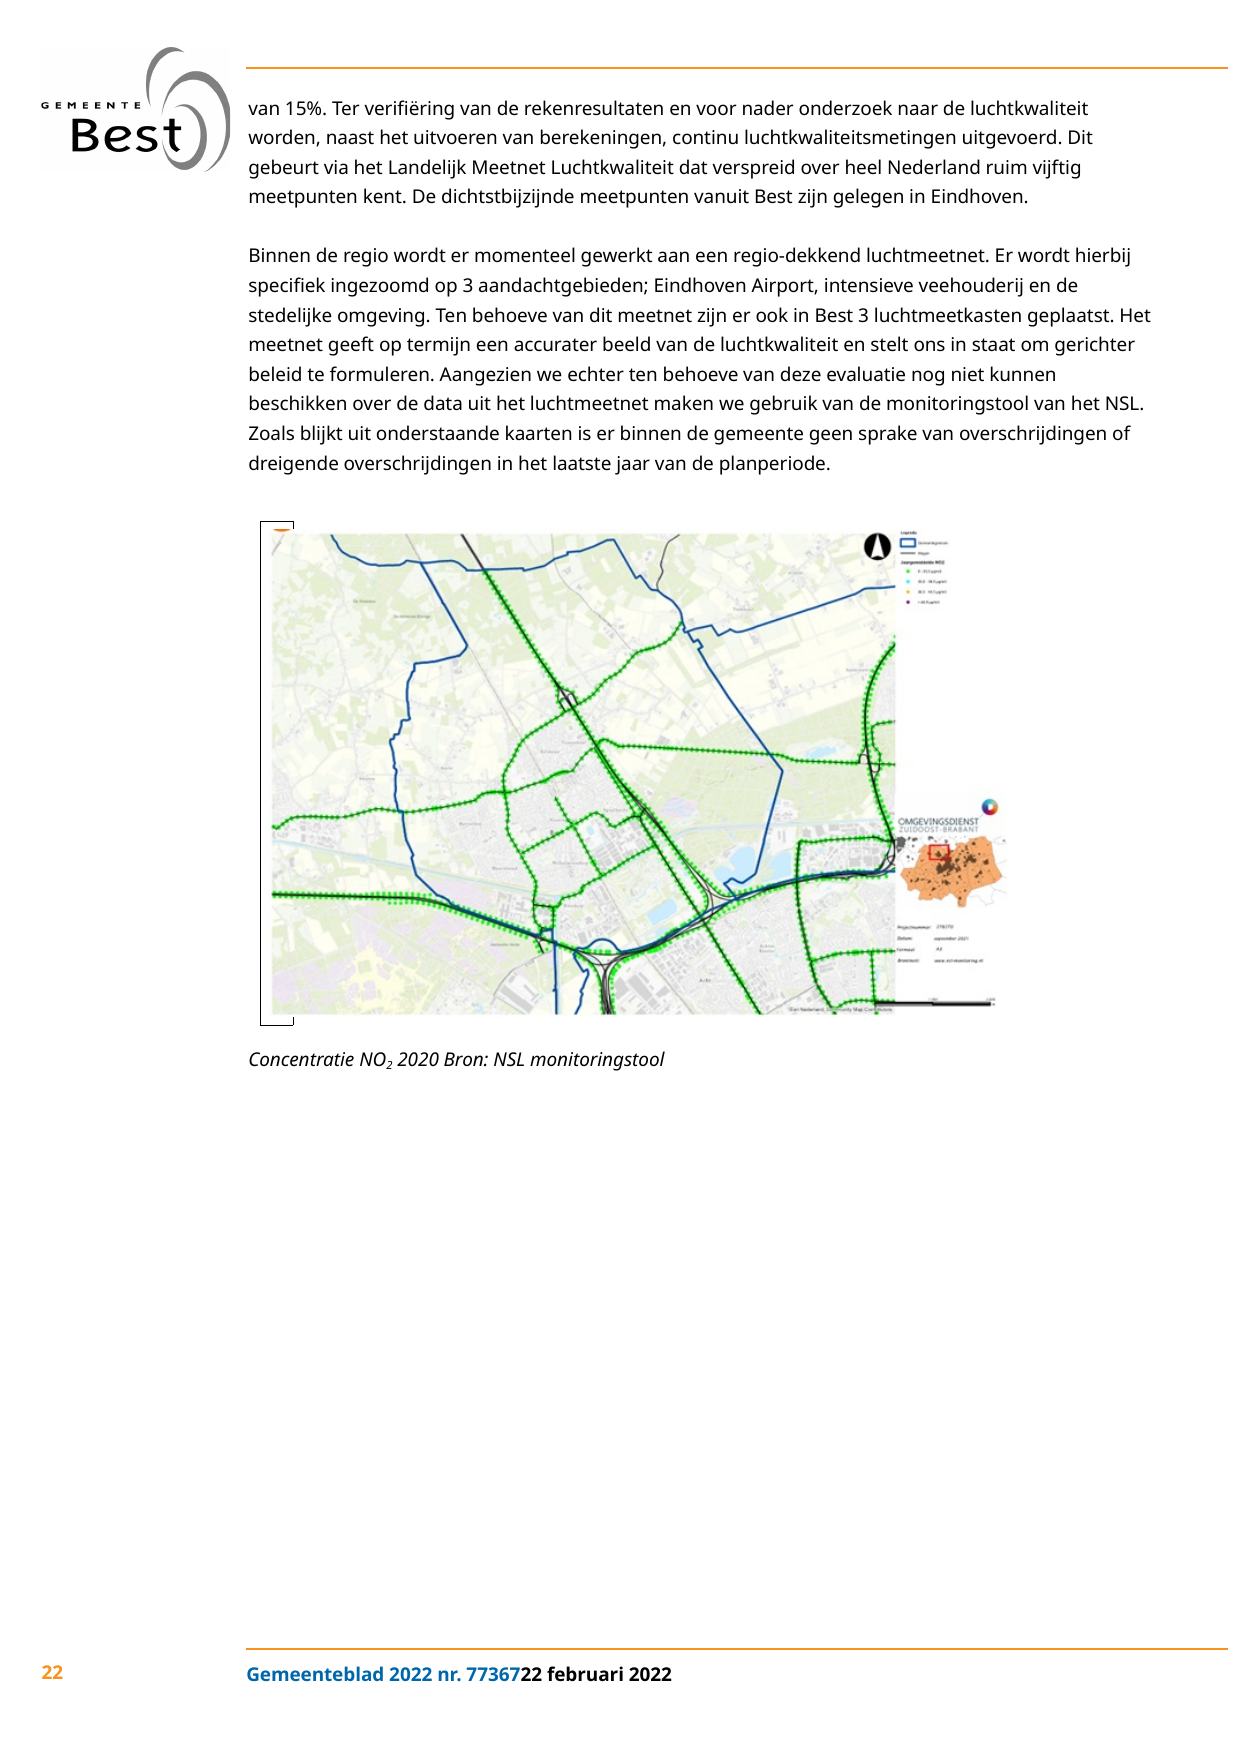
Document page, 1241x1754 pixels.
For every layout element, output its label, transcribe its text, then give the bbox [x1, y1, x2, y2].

text Binnen de regio wordt er momenteel gewerkt aan een regio-dekkend luchtmeetnet. Er wordt hierbij specifiek ingezoomd op 3 aandachtgebieden; Eindhoven Airport, intensieve veehouderij en de stedelijke omgeving. Ten behoeve van dit meetnet zijn er ook in Best 3 luchtmeetkasten geplaatst. Het meetnet geeft op termijn een accurater beeld van de luchtkwaliteit en stelt ons in staat om gerichter beleid te formuleren. Aangezien we echter ten behoeve van deze evaluatie nog niet kunnen beschikken over de data uit het luchtmeetnet maken we gebruik van de monitoringstool van het NSL. Zoals blijkt uit onderstaande kaarten is er binnen de gemeente geen sprake van overschrijdingen of dreigende overschrijdingen in het laatste jaar van de planperiode. [248, 243, 1152, 476]
picture [41, 47, 231, 172]
text van 15%. Ter verifiëring van de rekenresultaten en voor nader onderzoek naar de luchtkwaliteit worden, naast het uitvoeren van berekeningen, continu luchtkwaliteitsmetingen uitgevoerd. Dit gebeurt via het Landelijk Meetnet Luchtkwaliteit dat verspreid over heel Nederland ruim vijftig meetpunten kent. De dichtstbijzijnde meetpunten vanuit Best zijn gelegen in Eindhoven. [248, 95, 1152, 209]
text Concentratie NO2 2020 Bron: NSL monitoringstool [248, 1047, 1152, 1072]
picture [268, 529, 1008, 1017]
